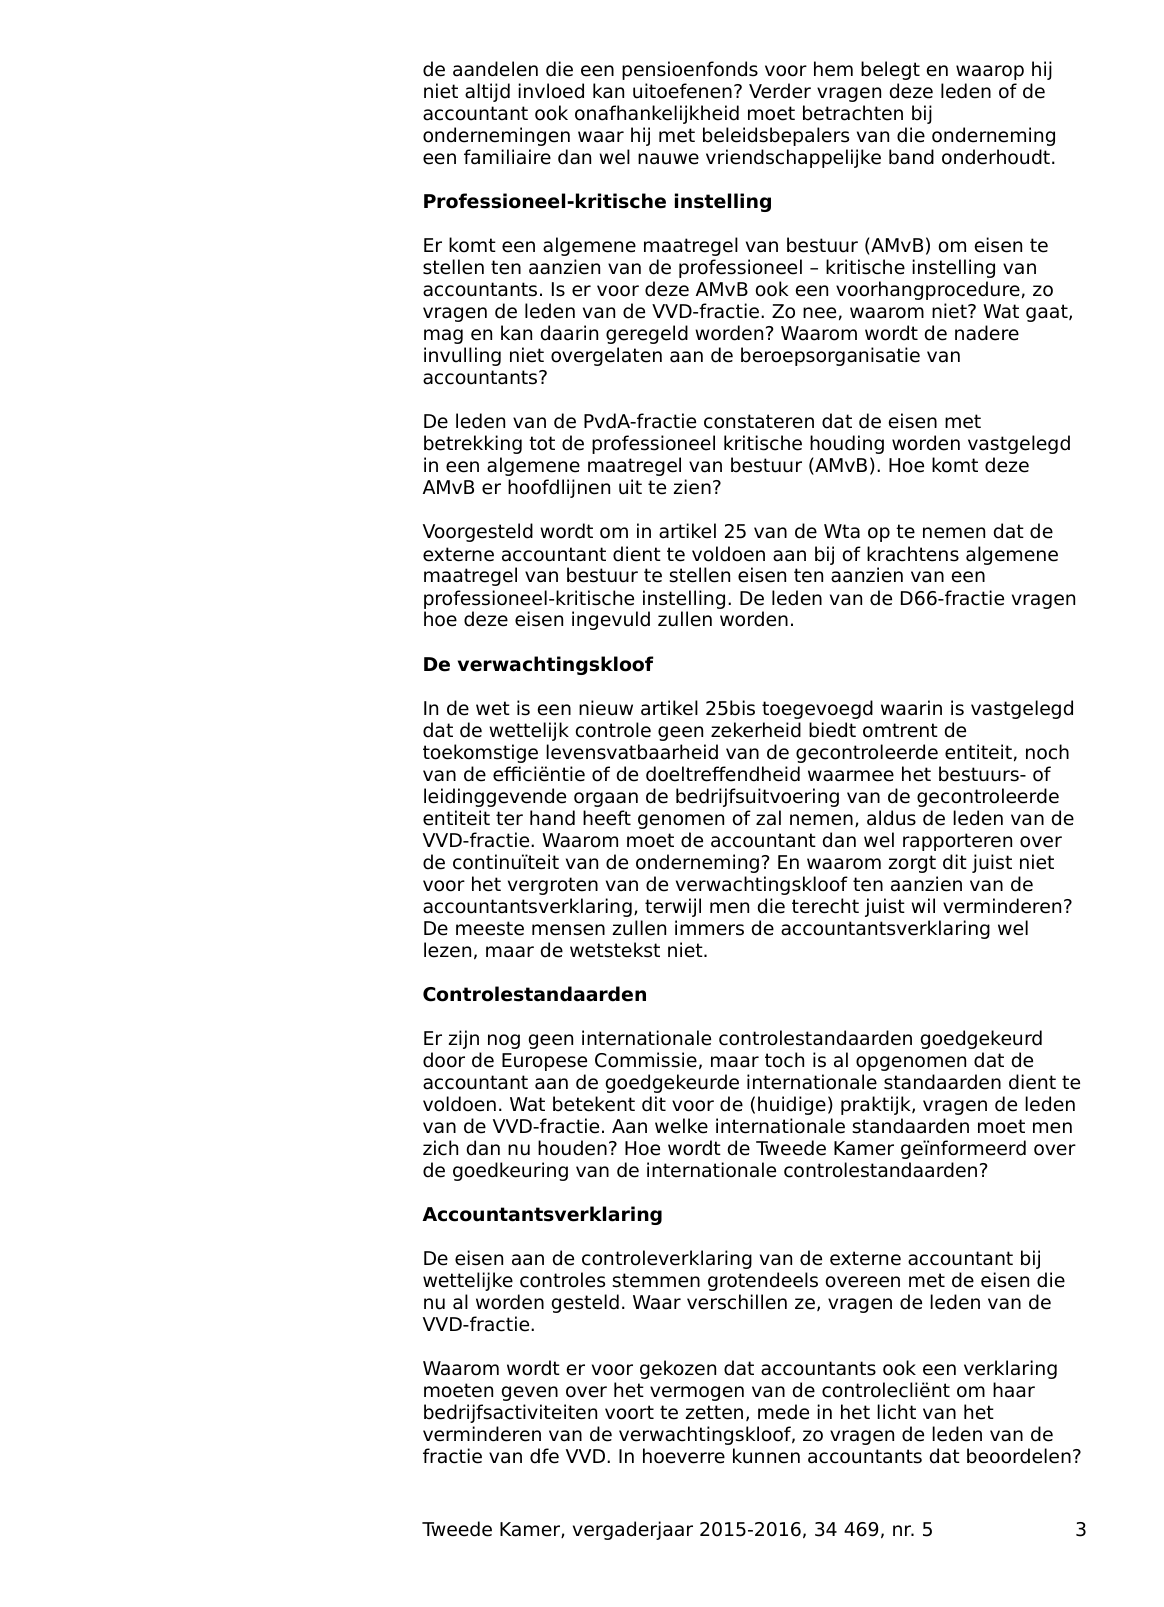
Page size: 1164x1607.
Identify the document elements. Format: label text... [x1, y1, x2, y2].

text In de wet is een nieuw artikel 25bis toegevoegd waarin is vastgelegd dat de wettelijk controle geen zekerheid biedt omtrent de toekomstige levensvatbaarheid van de gecontroleerde entiteit, noch van de efficiëntie of de doeltreffendheid waarmee het bestuurs- of leidinggevende orgaan de bedrijfsuitvoering van de gecontroleerde entiteit ter hand heeft genomen of zal nemen, aldus de leden van de VVD-fractie. Waarom moet de accountant dan wel rapporteren over de continuïteit van de onderneming? En waarom zorgt dit juist niet voor het vergroten van de verwachtingskloof ten aanzien van de accountantsverklaring, terwijl men die terecht juist wil verminderen? De meeste mensen zullen immers de accountantsverklaring wel lezen, maar de wetstekst niet. [422, 698, 1087, 961]
text Er komt een algemene maatregel van bestuur (AMvB) om eisen te stellen ten aanzien van de professioneel – kritische instelling van accountants. Is er voor deze AMvB ook een voorhangprocedure, zo vragen de leden van de VVD-fractie. Zo nee, waarom niet? Wat gaat, mag en kan daarin geregeld worden? Waarom wordt de nadere invulling niet overgelaten aan de beroepsorganisatie van accountants? [422, 235, 1087, 389]
subtitle De verwachtingskloof [422, 653, 1087, 676]
subtitle Accountantsverklaring [422, 1204, 1087, 1226]
text de aandelen die een pensioenfonds voor hem belegt en waarop hij niet altijd invloed kan uitoefenen? Verder vragen deze leden of de accountant ook onafhankelijkheid moet betrachten bij ondernemingen waar hij met beleidsbepalers van die onderneming een familiaire dan wel nauwe vriendschappelijke band onderhoudt. [422, 59, 1087, 169]
text De eisen aan de controleverklaring van de externe accountant bij wettelijke controles stemmen grotendeels overeen met de eisen die nu al worden gesteld. Waar verschillen ze, vragen de leden van de VVD-fractie. [422, 1248, 1087, 1336]
text Voorgesteld wordt om in artikel 25 van de Wta op te nemen dat de externe accountant dient te voldoen aan bij of krachtens algemene maatregel van bestuur te stellen eisen ten aanzien van een professioneel-kritische instelling. De leden van de D66-fractie vragen hoe deze eisen ingevuld zullen worden. [422, 521, 1087, 631]
text Er zijn nog geen internationale controlestandaarden goedgekeurd door de Europese Commissie, maar toch is al opgenomen dat de accountant aan de goedgekeurde internationale standaarden dient te voldoen. Wat betekent dit voor de (huidige) praktijk, vragen de leden van de VVD-fractie. Aan welke internationale standaarden moet men zich dan nu houden? Hoe wordt de Tweede Kamer geïnformeerd over de goedkeuring van de internationale controlestandaarden? [422, 1028, 1087, 1182]
text De leden van de PvdA-fractie constateren dat de eisen met betrekking tot de professioneel kritische houding worden vastgelegd in een algemene maatregel van bestuur (AMvB). Hoe komt deze AMvB er hoofdlijnen uit te zien? [422, 411, 1087, 499]
text Waarom wordt er voor gekozen dat accountants ook een verklaring moeten geven over het vermogen van de controlecliënt om haar bedrijfsactiviteiten voort te zetten, mede in het licht van het verminderen van de verwachtingskloof, zo vragen de leden van de fractie van dfe VVD. In hoeverre kunnen accountants dat beoordelen? [422, 1358, 1087, 1468]
subtitle Professioneel-kritische instelling [422, 191, 1087, 213]
subtitle Controlestandaarden [422, 984, 1087, 1006]
